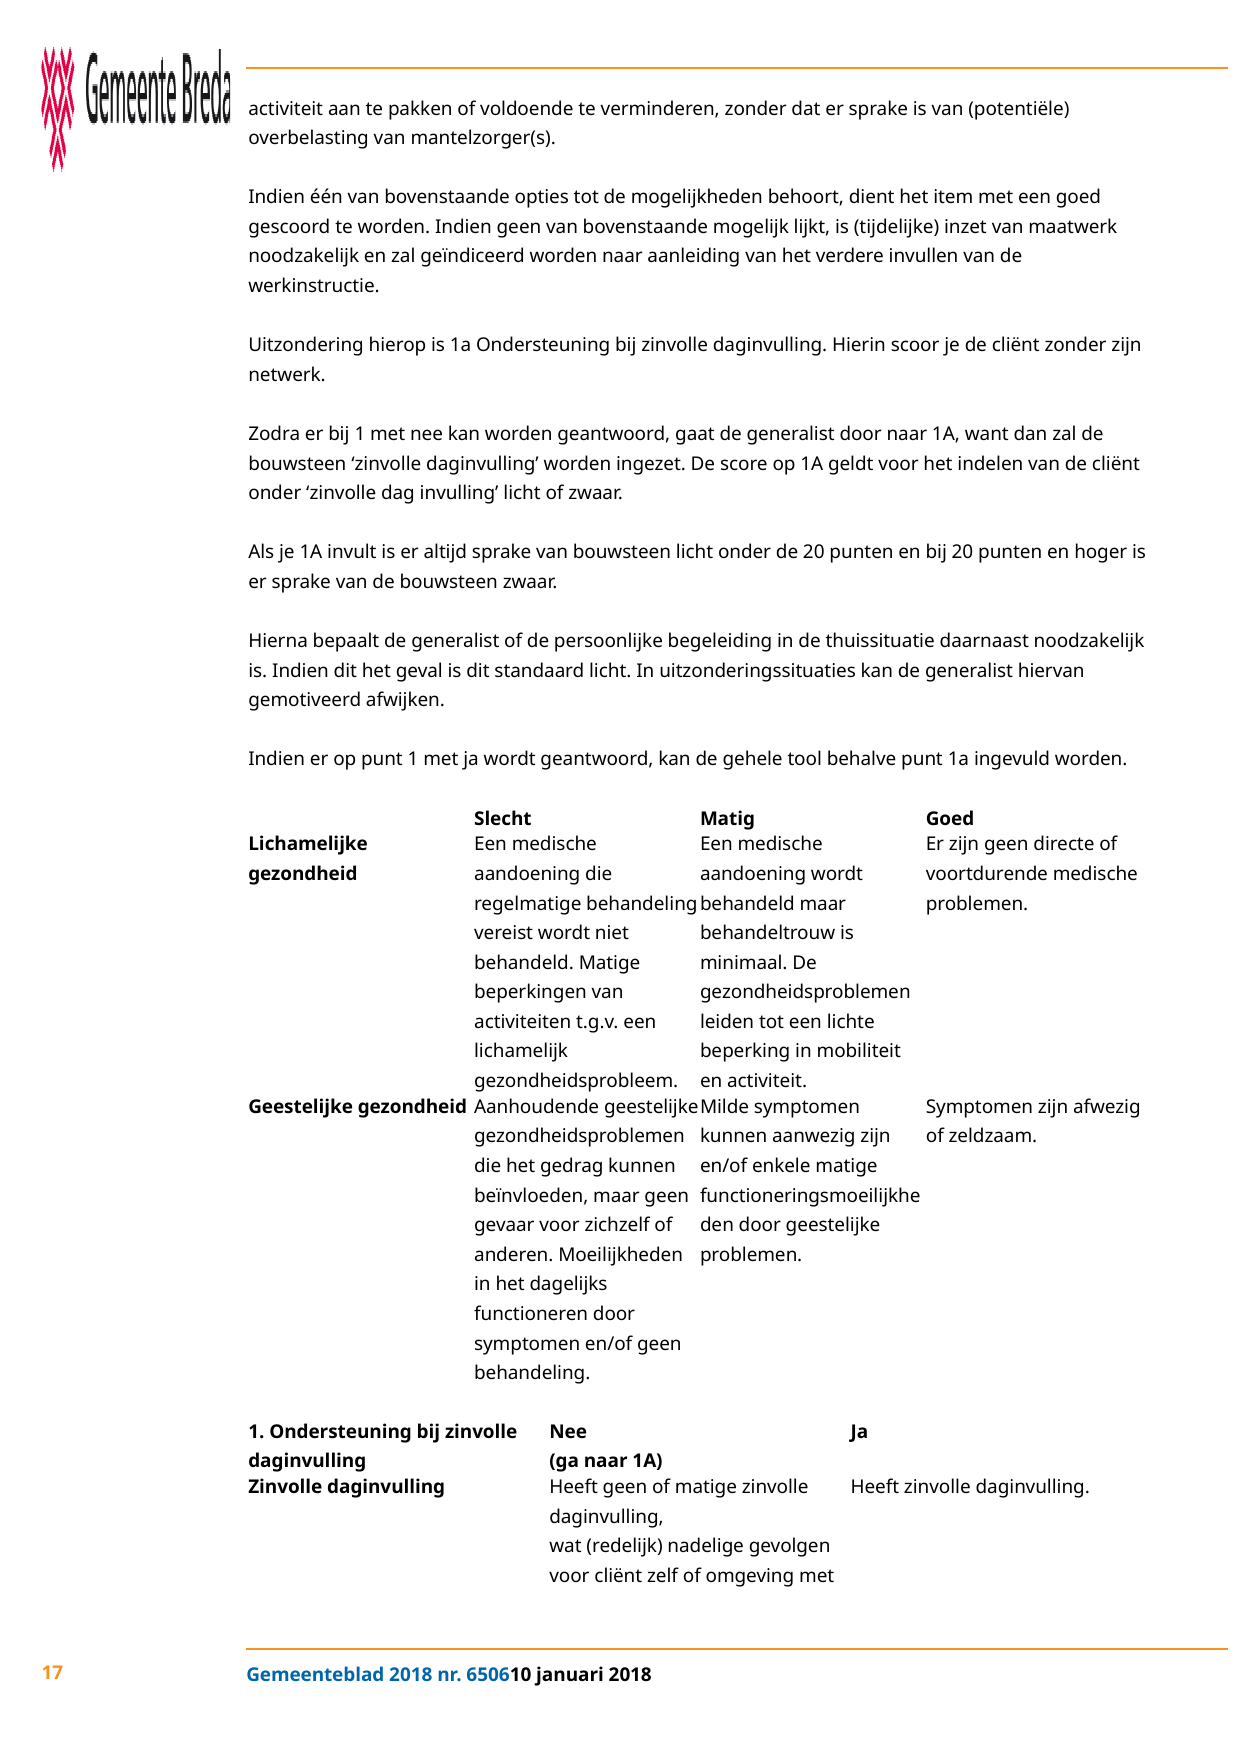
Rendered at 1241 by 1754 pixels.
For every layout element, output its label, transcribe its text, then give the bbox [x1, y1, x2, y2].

table_cell Symptomen zijn afwezig of zeldzaam. [926, 1093, 1152, 1385]
table_header Ja [850, 1418, 1152, 1473]
text Zodra er bij 1 met nee kan worden geantwoord, gaat de generalist door naar 1A, want dan zal de bouwsteen ‘zinvolle daginvulling’ worden ingezet. De score op 1A geldt voor het indelen van de cliënt onder ‘zinvolle dag invulling’ licht of zwaar. [248, 420, 1152, 505]
text Hierna bepaalt de generalist of de persoonlijke begeleiding in de thuissituatie daarnaast noodzakelijk is. Indien dit het geval is dit standaard licht. In uitzonderingssituaties kan de generalist hiervan gemotiveerd afwijken. [248, 627, 1152, 712]
table_header Matig [700, 805, 926, 831]
table_cell Een medische aandoening wordt behandeld maar behandeltrouw is minimaal. De gezondheidsproblemen leiden tot een lichte beperking in mobiliteit en activiteit. [700, 831, 926, 1093]
text Indien één van bovenstaande opties tot de mogelijkheden behoort, dient het item met een goed gescoord te worden. Indien geen van bovenstaande mogelijk lijkt, is (tijdelijke) inzet van maatwerk noodzakelijk en zal geïndiceerd worden naar aanleiding van het verdere invullen van de werkinstructie. [248, 183, 1152, 298]
table_header Slecht [474, 805, 700, 831]
text activiteit aan te pakken of voldoende te verminderen, zonder dat er sprake is van (potentiële) overbelasting van mantelzorger(s). [248, 95, 1152, 150]
table_cell Er zijn geen directe of voortdurende medische problemen. [926, 831, 1152, 1093]
table_header 1. Ondersteuning bij zinvolle daginvulling [248, 1418, 549, 1473]
picture [41, 47, 231, 172]
table_header Goed [926, 805, 1152, 831]
table_cell Een medische aandoening die regelmatige behandeling vereist wordt niet behandeld. Matige beperkingen van activiteiten t.g.v. een lichamelijk gezondheidsprobleem. [474, 831, 700, 1093]
table_cell Heeft zinvolle daginvulling. [850, 1473, 1152, 1588]
text Indien er op punt 1 met ja wordt geantwoord, kan de gehele tool behalve punt 1a ingevuld worden. [248, 746, 1152, 771]
table_cell Aanhoudende geestelijke gezondheidsproblemen die het gedrag kunnen beïnvloeden, maar geen gevaar voor zichzelf of anderen. Moeilijkheden in het dagelijks functioneren door symptomen en/of geen behandeling. [474, 1093, 700, 1385]
text Als je 1A invult is er altijd sprake van bouwsteen licht onder de 20 punten en bij 20 punten en hoger is er sprake van de bouwsteen zwaar. [248, 538, 1152, 594]
text Uitzondering hierop is 1a Ondersteuning bij zinvolle daginvulling. Hierin scoor je de cliënt zonder zijn netwerk. [248, 331, 1152, 387]
table_header Nee (ga naar 1A) [549, 1418, 850, 1473]
table_cell Heeft geen of matige zinvolle daginvulling, wat (redelijk) nadelige gevolgen voor cliënt zelf of omgeving met [549, 1473, 850, 1588]
table_cell Zinvolle daginvulling [248, 1473, 549, 1588]
table_cell Geestelijke gezondheid [248, 1093, 474, 1385]
table_header [248, 805, 474, 831]
table_cell Milde symptomen kunnen aanwezig zijn en/of enkele matige functioneringsmoeilijkheden door geestelijke problemen. [700, 1093, 926, 1385]
table_cell Lichamelijke gezondheid [248, 831, 474, 1093]
